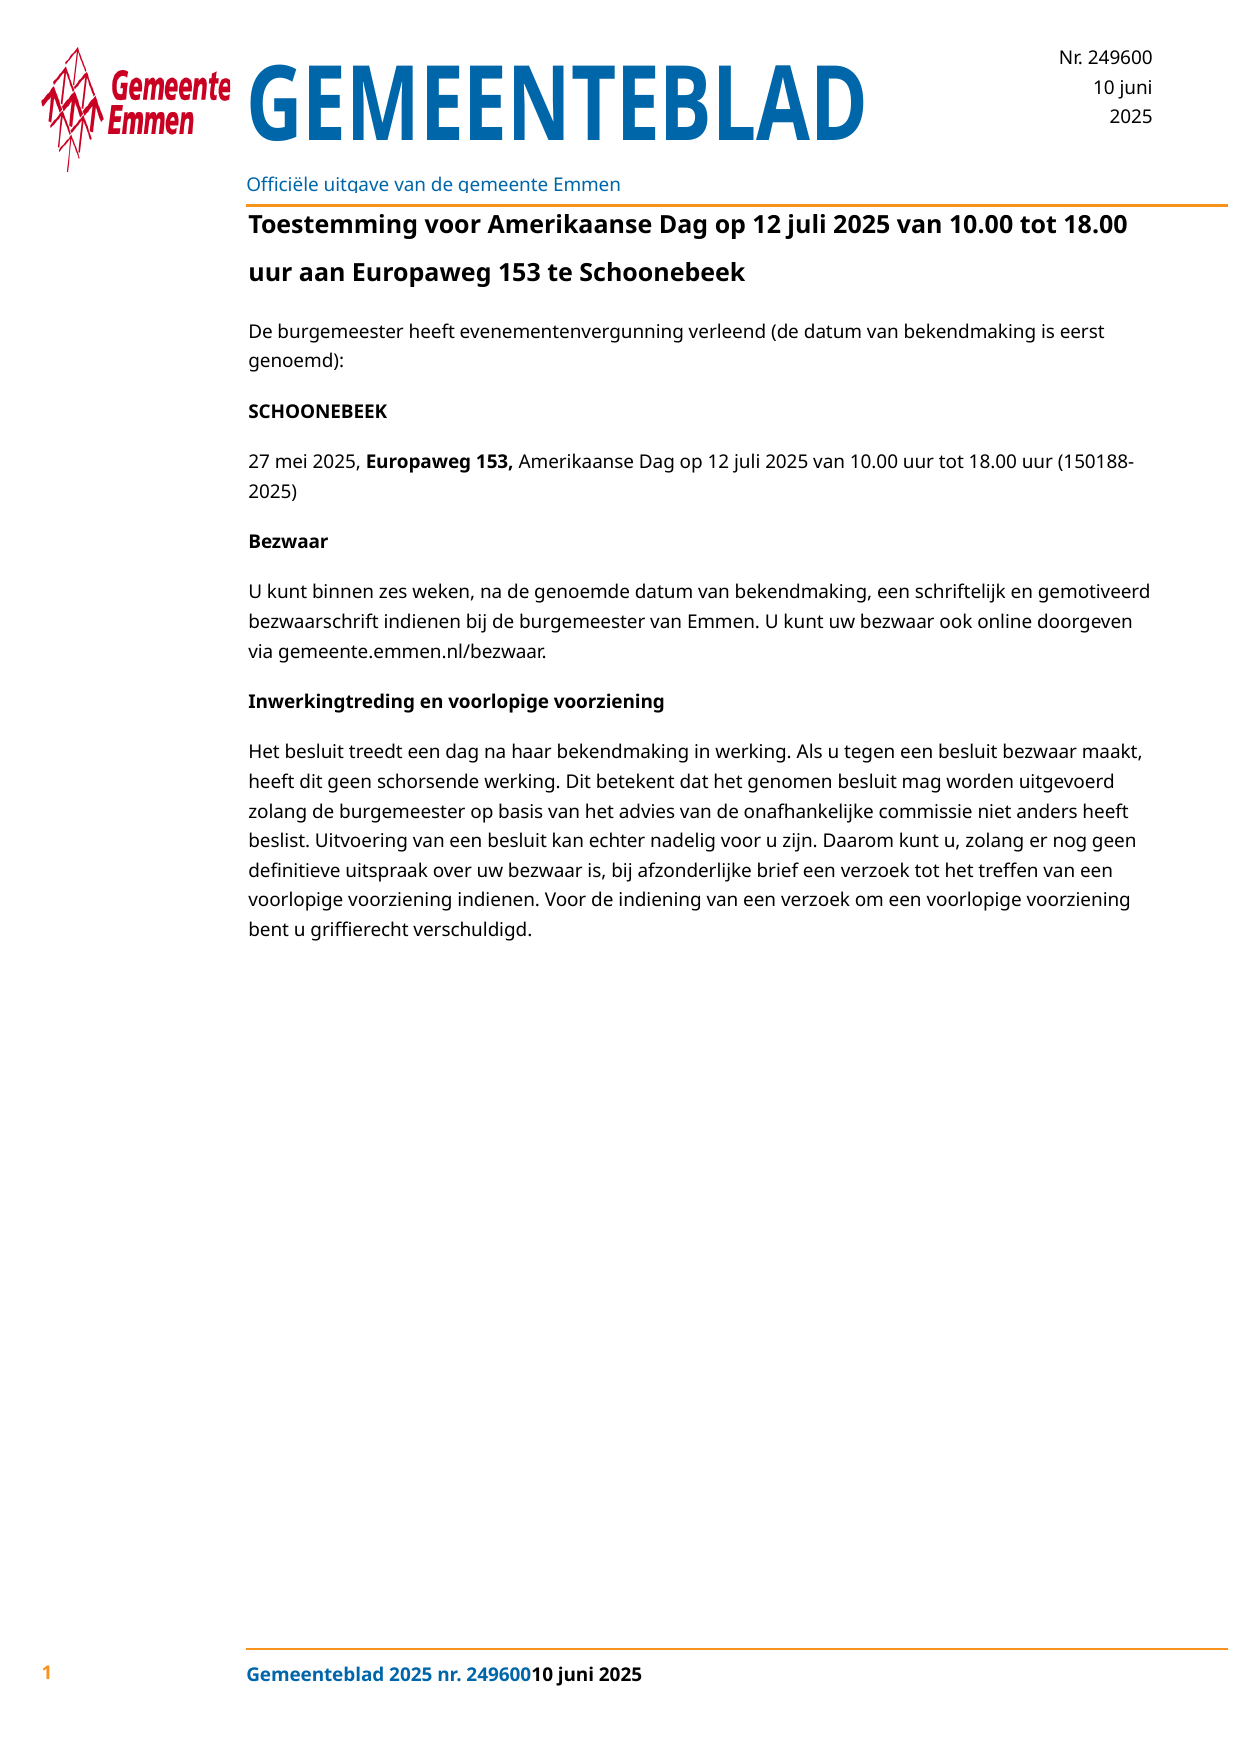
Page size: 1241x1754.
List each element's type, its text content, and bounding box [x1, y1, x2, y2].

picture [41, 47, 231, 172]
text 27 mei 2025, Europaweg 153, Amerikaanse Dag op 12 juli 2025 van 10.00 uur tot 18.00 uur (150188-2025) [248, 448, 1152, 504]
text SCHOONEBEEK [248, 398, 1152, 424]
text De burgemeester heeft evenementenvergunning verleend (de datum van bekendmaking is eerst genoemd): [248, 318, 1152, 373]
text Het besluit treedt een dag na haar bekendmaking in werking. Als u tegen een besluit bezwaar maakt, heeft dit geen schorsende werking. Dit betekent dat het genomen besluit mag worden uitgevoerd zolang de burgemeester op basis van het advies van de onafhankelijke commissie niet anders heeft beslist. Uitvoering van een besluit kan echter nadelig voor u zijn. Daarom kunt u, zolang er nog geen definitieve uitspraak over uw bezwaar is, bij afzonderlijke brief een verzoek tot het treffen van een voorlopige voorziening indienen. Voor de indiening van een verzoek om een voorlopige voorziening bent u griffierecht verschuldigd. [248, 739, 1152, 942]
text Inwerkingtreding en voorlopige voorziening [248, 688, 1152, 714]
text Bezwaar [248, 528, 1152, 554]
text Toestemming voor Amerikaanse Dag op 12 juli 2025 van 10.00 tot 18.00 uur aan Europaweg 153 te Schoonebeek [248, 207, 1152, 288]
text U kunt binnen zes weken, na de genoemde datum van bekendmaking, een schriftelijk en gemotiveerd bezwaarschrift indienen bij de burgemeester van Emmen. U kunt uw bezwaar ook online doorgeven via gemeente.emmen.nl/bezwaar. [248, 579, 1152, 664]
